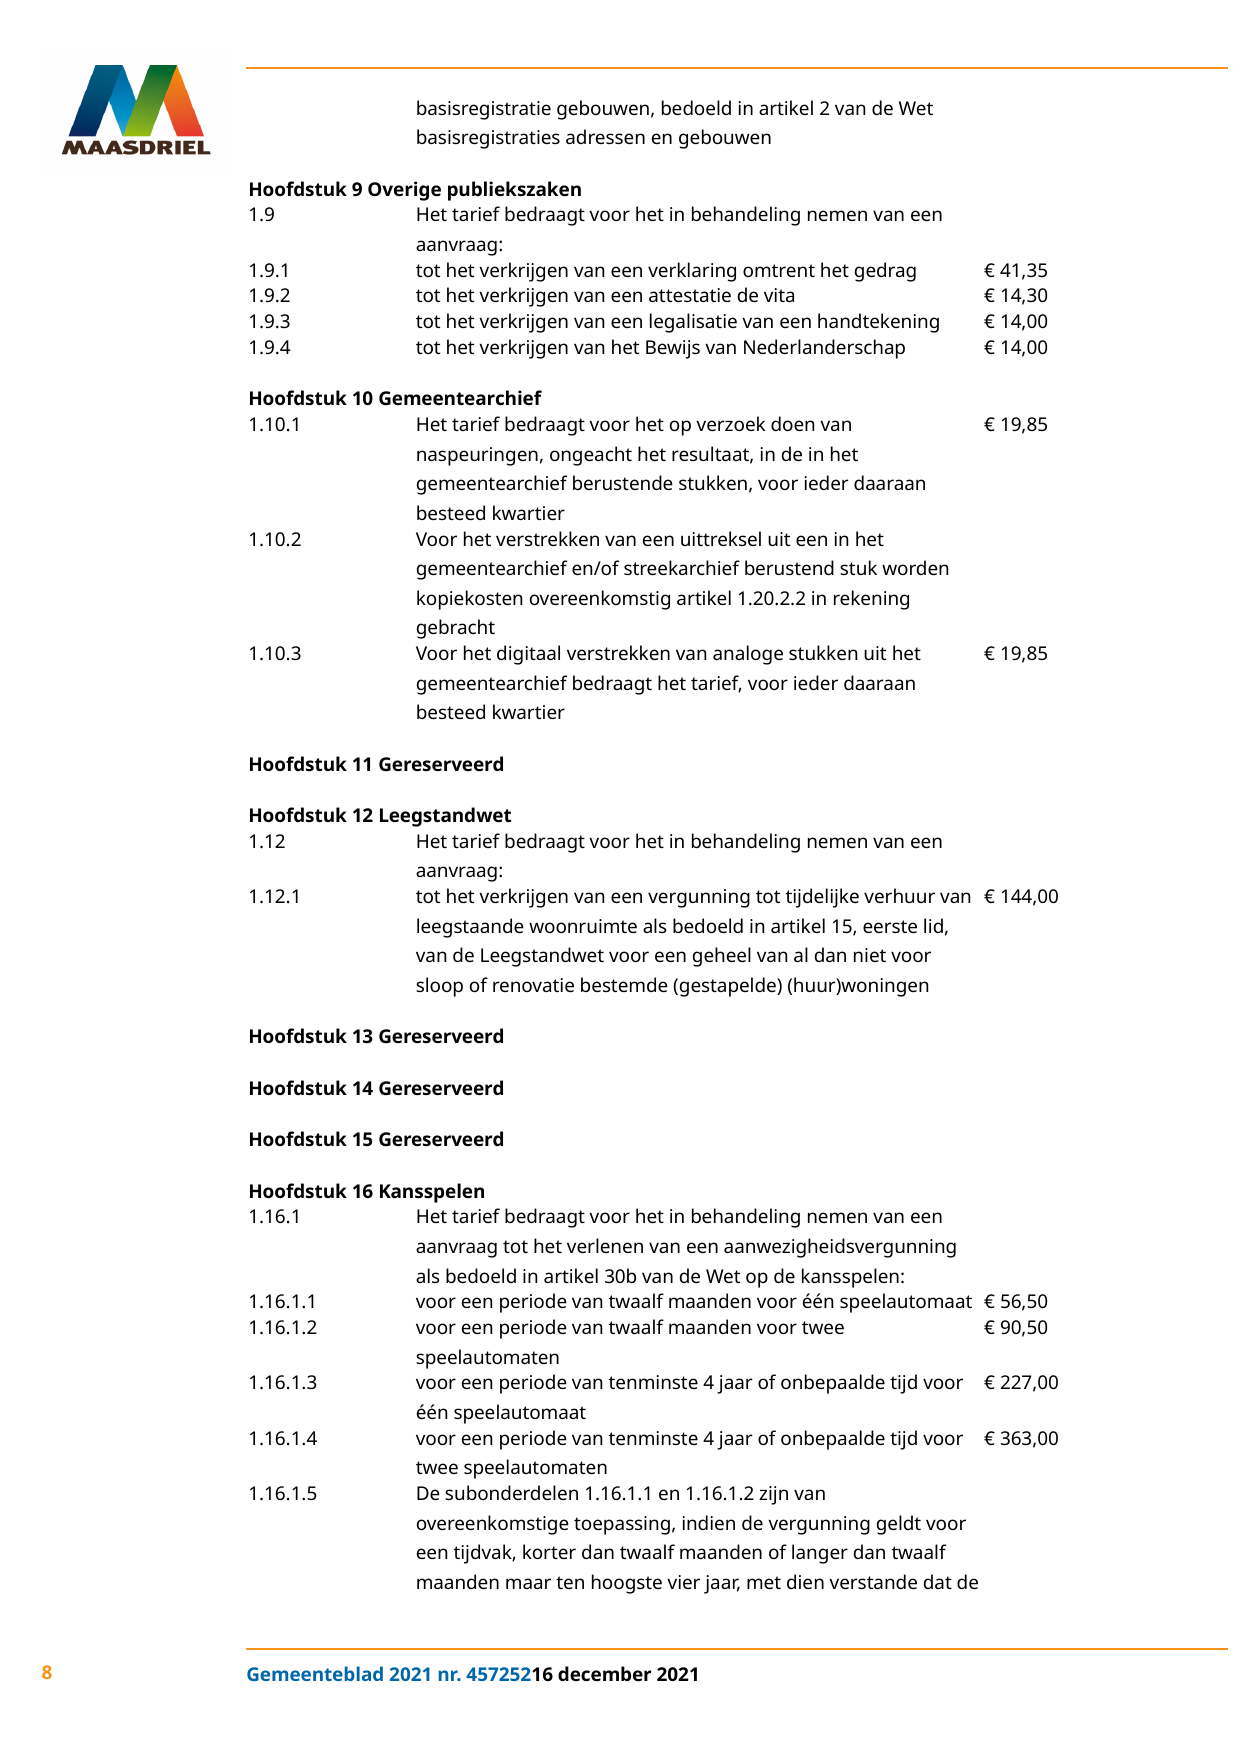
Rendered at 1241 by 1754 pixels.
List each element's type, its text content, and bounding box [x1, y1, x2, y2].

table_cell 1.16.1.1 [248, 1289, 416, 1314]
table_cell tot het verkrijgen van het Bewijs van Nederlanderschap [416, 334, 984, 360]
table_cell tot het verkrijgen van een legalisatie van een handtekening [416, 308, 984, 334]
table_cell 1.9.2 [248, 283, 416, 308]
table_cell Hoofdstuk 15 Gereserveerd [248, 1126, 984, 1152]
table_cell [984, 1024, 1152, 1049]
table_cell 1.12.1 [248, 883, 416, 998]
table_cell [984, 725, 1152, 751]
table_cell Hoofdstuk 14 Gereserveerd [248, 1075, 984, 1101]
table_cell Het tarief bedraagt voor het in behandeling nemen van een aanvraag: [416, 202, 984, 257]
table_cell [248, 95, 416, 150]
table_cell € 14,00 [984, 308, 1152, 334]
table_cell [984, 1126, 1152, 1152]
table_cell 1.9.4 [248, 334, 416, 360]
table_cell 1.16.1 [248, 1204, 416, 1288]
table_cell € 14,30 [984, 283, 1152, 308]
table_cell voor een periode van tenminste 4 jaar of onbepaalde tijd voor één speelautomaat [416, 1370, 984, 1425]
table_cell 1.16.1.2 [248, 1314, 416, 1369]
table_cell [416, 1152, 984, 1178]
table_cell [416, 1049, 984, 1075]
table_cell [248, 998, 416, 1023]
table_cell [984, 150, 1152, 176]
table_cell [984, 1480, 1152, 1595]
table_cell Het tarief bedraagt voor het in behandeling nemen van een aanvraag tot het verlenen van een aanwezigheidsvergunning als bedoeld in artikel 30b van de Wet op de kansspelen: [416, 1204, 984, 1288]
table_cell [248, 725, 416, 751]
table_cell € 90,50 [984, 1314, 1152, 1369]
table_cell € 144,00 [984, 883, 1152, 998]
table_cell [248, 1152, 416, 1178]
table_cell 1.10.1 [248, 411, 416, 526]
table_cell 1.10.3 [248, 640, 416, 725]
table_cell [416, 360, 984, 386]
table_cell [416, 1101, 984, 1126]
table_cell € 14,00 [984, 334, 1152, 360]
table_cell € 363,00 [984, 1425, 1152, 1480]
table_cell [984, 1152, 1152, 1178]
table_cell [416, 725, 984, 751]
table_cell [984, 1049, 1152, 1075]
table_cell tot het verkrijgen van een attestatie de vita [416, 283, 984, 308]
table_cell Hoofdstuk 10 Gemeentearchief [248, 386, 984, 411]
table_cell [416, 998, 984, 1023]
table_cell voor een periode van twaalf maanden voor twee speelautomaten [416, 1314, 984, 1369]
table_cell [984, 1101, 1152, 1126]
table_cell Hoofdstuk 9 Overige publiekszaken [248, 176, 984, 202]
table_cell 1.9 [248, 202, 416, 257]
table_cell [984, 777, 1152, 802]
table_cell [984, 998, 1152, 1023]
table_cell 1.12 [248, 828, 416, 883]
table_cell € 19,85 [984, 640, 1152, 725]
table_cell € 227,00 [984, 1370, 1152, 1425]
table_cell [248, 1049, 416, 1075]
table_cell basisregistratie gebouwen, bedoeld in artikel 2 van de Wet basisregistraties adressen en gebouwen [416, 95, 984, 150]
table_cell voor een periode van twaalf maanden voor één speelautomaat [416, 1289, 984, 1314]
picture [41, 47, 231, 172]
table_cell [248, 1101, 416, 1126]
table_cell € 41,35 [984, 257, 1152, 283]
table_cell Hoofdstuk 13 Gereserveerd [248, 1024, 984, 1049]
table_cell voor een periode van tenminste 4 jaar of onbepaalde tijd voor twee speelautomaten [416, 1425, 984, 1480]
table_cell Hoofdstuk 12 Leegstandwet [248, 802, 984, 828]
table_cell 1.16.1.5 [248, 1480, 416, 1595]
table_cell Voor het digitaal verstrekken van analoge stukken uit het gemeentearchief bedraagt het tarief, voor ieder daaraan besteed kwartier [416, 640, 984, 725]
table_cell [984, 526, 1152, 640]
table_cell [248, 360, 416, 386]
table_cell [984, 386, 1152, 411]
table_cell € 56,50 [984, 1289, 1152, 1314]
table_cell tot het verkrijgen van een verklaring omtrent het gedrag [416, 257, 984, 283]
table_cell [984, 1075, 1152, 1101]
table_cell Hoofdstuk 11 Gereserveerd [248, 751, 984, 777]
table_cell Het tarief bedraagt voor het in behandeling nemen van een aanvraag: [416, 828, 984, 883]
table_cell Het tarief bedraagt voor het op verzoek doen van naspeuringen, ongeacht het resultaat, in de in het gemeentearchief berustende stukken, voor ieder daaraan besteed kwartier [416, 411, 984, 526]
table_cell [984, 176, 1152, 202]
table_cell [416, 777, 984, 802]
table_cell € 19,85 [984, 411, 1152, 526]
table_cell [248, 150, 416, 176]
table_cell Voor het verstrekken van een uittreksel uit een in het gemeentearchief en/of streekarchief berustend stuk worden kopiekosten overeenkomstig artikel 1.20.2.2 in rekening gebracht [416, 526, 984, 640]
table_cell [984, 802, 1152, 828]
table_cell [984, 202, 1152, 257]
table_cell [984, 95, 1152, 150]
table_cell [984, 360, 1152, 386]
table_cell tot het verkrijgen van een vergunning tot tijdelijke verhuur van leegstaande woonruimte als bedoeld in artikel 15, eerste lid, van de Leegstandwet voor een geheel van al dan niet voor sloop of renovatie bestemde (gestapelde) (huur)woningen [416, 883, 984, 998]
table_cell [984, 828, 1152, 883]
table_cell 1.10.2 [248, 526, 416, 640]
table_cell [984, 1178, 1152, 1204]
table_cell 1.16.1.3 [248, 1370, 416, 1425]
table_cell [248, 777, 416, 802]
table_cell 1.9.1 [248, 257, 416, 283]
table_cell De subonderdelen 1.16.1.1 en 1.16.1.2 zijn van overeenkomstige toepassing, indien de vergunning geldt voor een tijdvak, korter dan twaalf maanden of langer dan twaalf maanden maar ten hoogste vier jaar, met dien verstande dat de [416, 1480, 984, 1595]
table_cell 1.16.1.4 [248, 1425, 416, 1480]
table_cell 1.9.3 [248, 308, 416, 334]
table_cell Hoofdstuk 16 Kansspelen [248, 1178, 984, 1204]
table_cell [984, 751, 1152, 777]
table_cell [984, 1204, 1152, 1288]
table_cell [416, 150, 984, 176]
